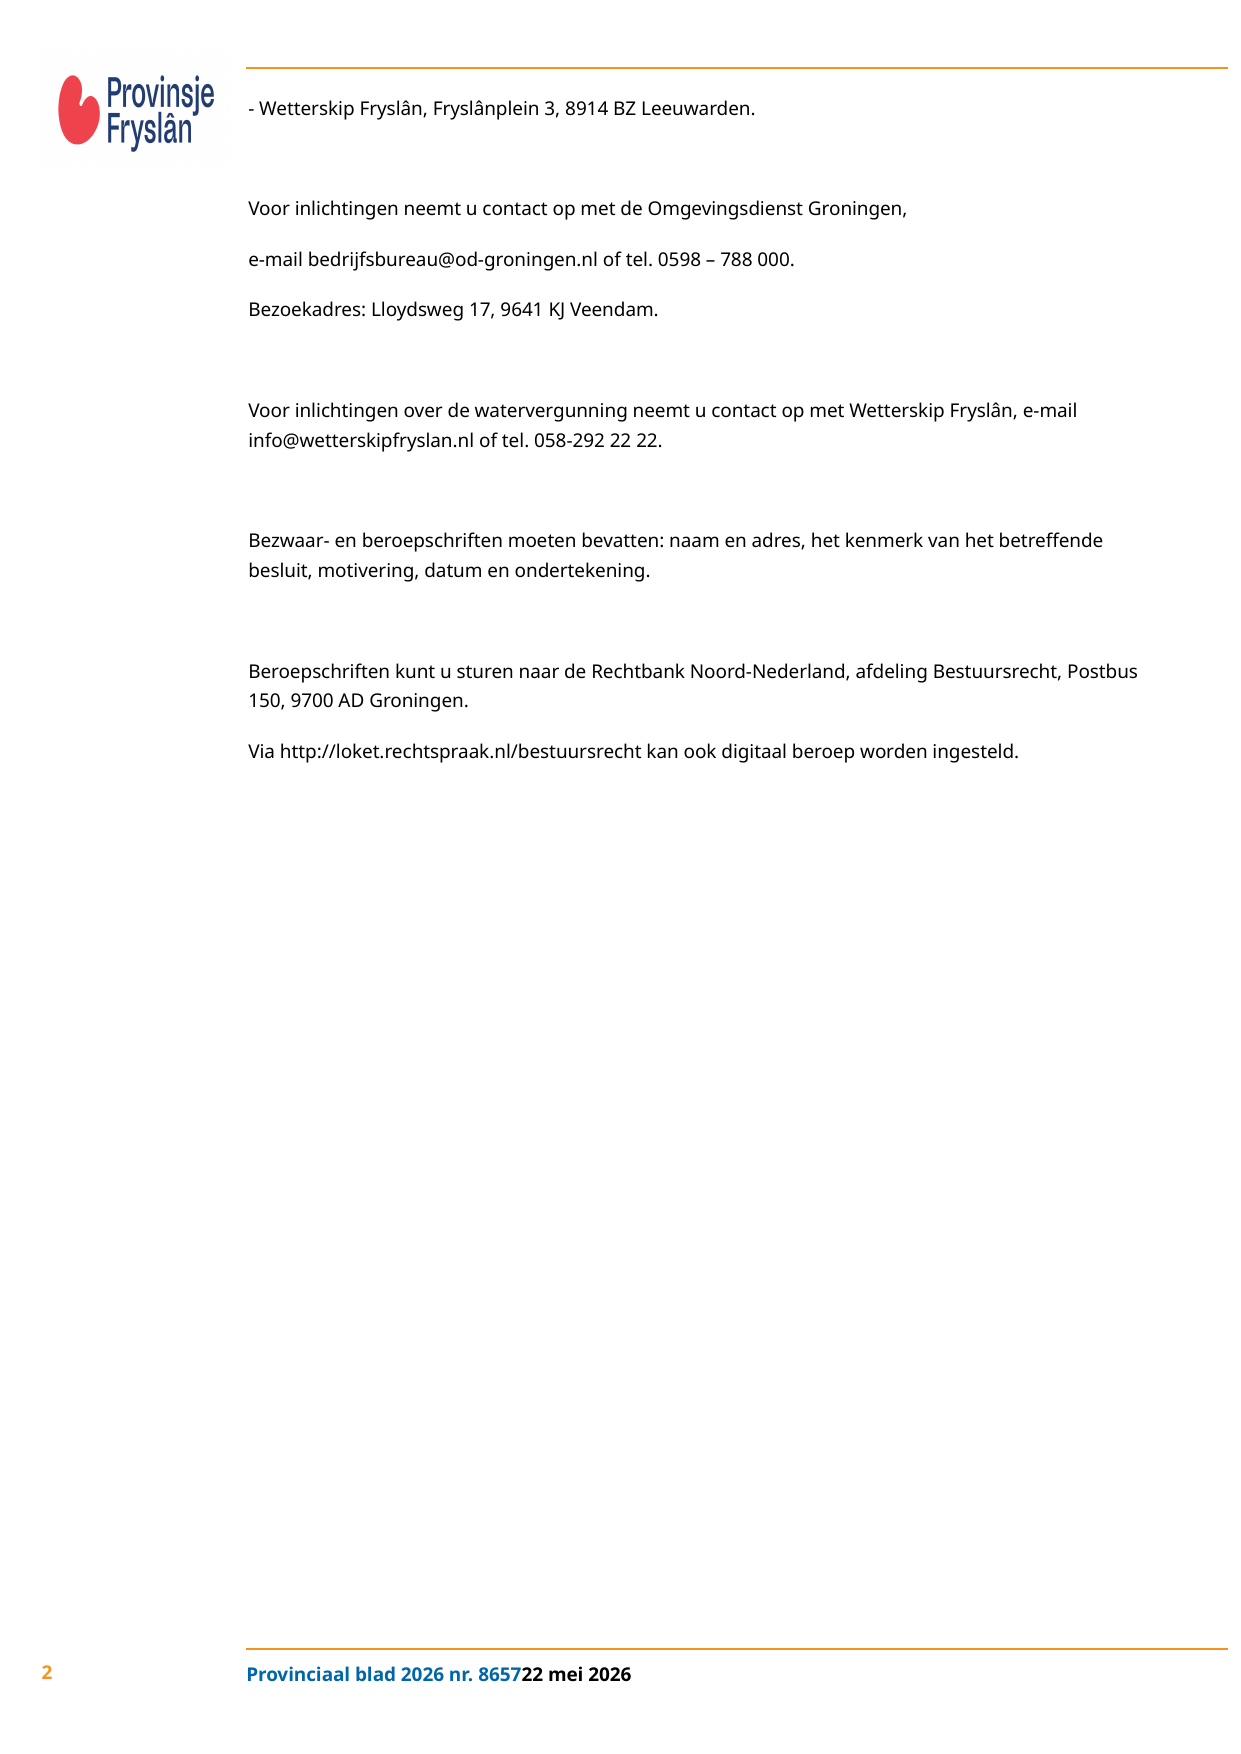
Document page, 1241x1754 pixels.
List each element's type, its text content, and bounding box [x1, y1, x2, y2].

text - Wetterskip Fryslân, Fryslânplein 3, 8914 BZ Leeuwarden. [248, 95, 1152, 121]
text Bezoekadres: Lloydsweg 17, 9641 KJ Veendam. [248, 296, 1152, 322]
text e-mail bedrijfsbureau@od-groningen.nl of tel. 0598 – 788 000. [248, 246, 1152, 272]
picture [41, 47, 231, 172]
text Beroepschriften kunt u sturen naar de Rechtbank Noord-Nederland, afdeling Bestuursrecht, Postbus 150, 9700 AD Groningen. [248, 658, 1152, 713]
text Bezwaar- en beroepschriften moeten bevatten: naam en adres, het kenmerk van het betreffende besluit, motivering, datum en ondertekening. [248, 528, 1152, 583]
text Via http://loket.rechtspraak.nl/bestuursrecht kan ook digitaal beroep worden ingesteld. [248, 738, 1152, 764]
text Voor inlichtingen over de watervergunning neemt u contact op met Wetterskip Fryslân, e-mail info@wetterskipfryslan.nl of tel. 058-292 22 22. [248, 397, 1152, 453]
text Voor inlichtingen neemt u contact op met de Omgevingsdienst Groningen, [248, 196, 1152, 221]
